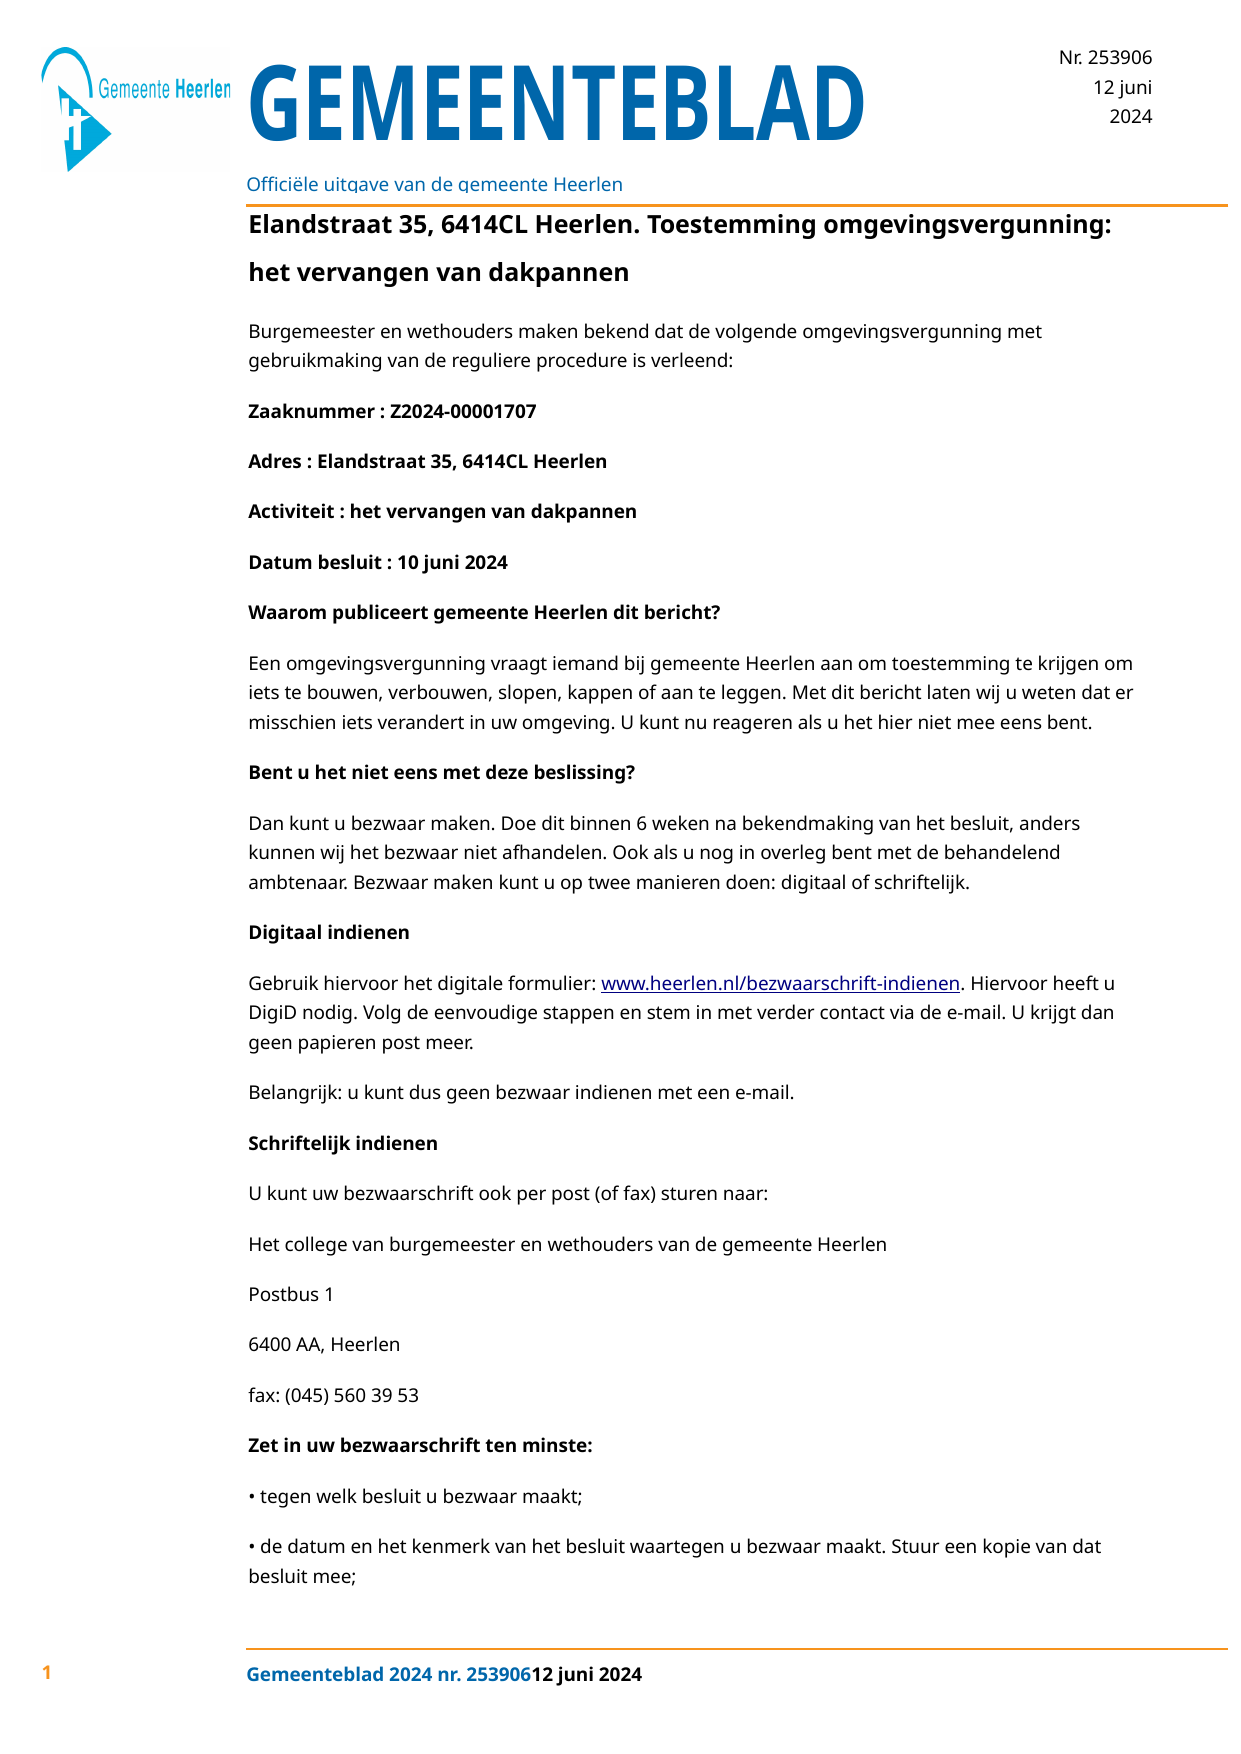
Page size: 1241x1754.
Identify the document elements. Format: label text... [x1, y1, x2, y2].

text Zet in uw bezwaarschrift ten minste: [248, 1432, 1152, 1458]
picture [41, 47, 231, 172]
text 6400 AA, Heerlen [248, 1332, 1152, 1357]
text Burgemeester en wethouders maken bekend dat de volgende omgevingsvergunning met gebruikmaking van de reguliere procedure is verleend: [248, 318, 1152, 373]
text Activiteit : het vervangen van dakpannen [248, 499, 1152, 524]
text Elandstraat 35, 6414CL Heerlen. Toestemming omgevingsvergunning: het vervangen van dakpannen [248, 207, 1152, 288]
text • de datum en het kenmerk van het besluit waartegen u bezwaar maakt. Stuur een kopie van dat besluit mee; [248, 1533, 1152, 1589]
text Een omgevingsvergunning vraagt iemand bij gemeente Heerlen aan om toestemming te krijgen om iets te bouwen, verbouwen, slopen, kappen of aan te leggen. Met dit bericht laten wij u weten dat er misschien iets verandert in uw omgeving. U kunt nu reageren als u het hier niet mee eens bent. [248, 650, 1152, 735]
text U kunt uw bezwaarschrift ook per post (of fax) sturen naar: [248, 1180, 1152, 1206]
text Zaaknummer : Z2024-00001707 [248, 398, 1152, 424]
picture [41, 47, 59, 70]
text Dan kunt u bezwaar maken. Doe dit binnen 6 weken na bekendmaking van het besluit, anders kunnen wij het bezwaar niet afhandelen. Ook als u nog in overleg bent met de behandelend ambtenaar. Bezwaar maken kunt u op twee manieren doen: digitaal of schriftelijk. [248, 810, 1152, 895]
text Datum besluit : 10 juni 2024 [248, 549, 1152, 575]
text fax: (045) 560 39 53 [248, 1382, 1152, 1408]
text Belangrijk: u kunt dus geen bezwaar indienen met een e-mail. [248, 1079, 1152, 1105]
text Waarom publiceert gemeente Heerlen dit bericht? [248, 599, 1152, 625]
text Digitaal indienen [248, 919, 1152, 945]
text Bent u het niet eens met deze beslissing? [248, 759, 1152, 785]
text Schriftelijk indienen [248, 1130, 1152, 1156]
text Gebruik hiervoor het digitale formulier: www.heerlen.nl/bezwaarschrift-indienen. Hiervoor heeft u DigiD nodig. Volg de eenvoudige stappen en stem in met verder contact via de e-mail. U krijgt dan geen papieren post meer. [248, 970, 1152, 1055]
text • tegen welk besluit u bezwaar maakt; [248, 1483, 1152, 1509]
text Het college van burgemeester en wethouders van de gemeente Heerlen [248, 1231, 1152, 1257]
text Postbus 1 [248, 1281, 1152, 1307]
text Adres : Elandstraat 35, 6414CL Heerlen [248, 448, 1152, 474]
